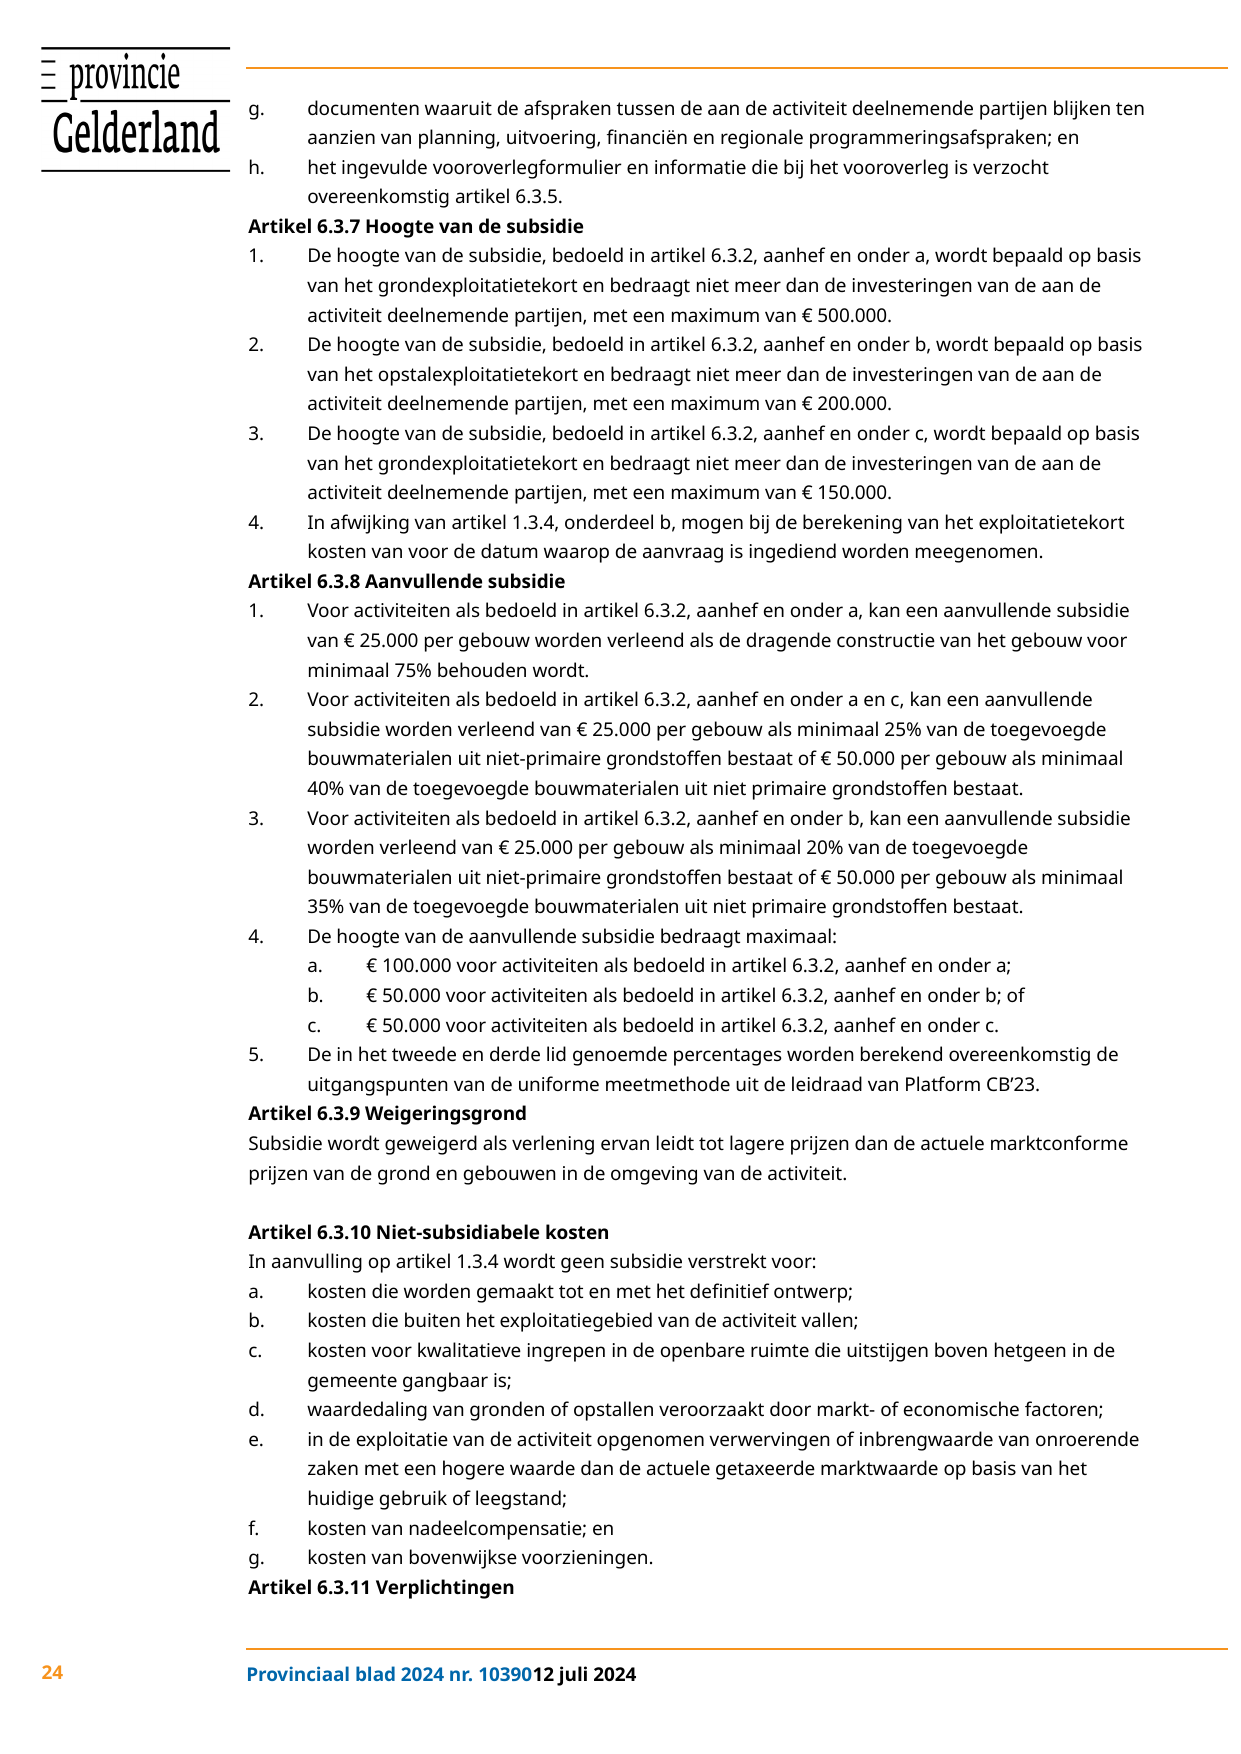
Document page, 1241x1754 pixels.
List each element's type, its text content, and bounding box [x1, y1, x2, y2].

list kosten van bovenwijkse voorzieningen. [248, 1544, 1152, 1570]
list kosten die worden gemaakt tot en met het definitief ontwerp; [248, 1278, 1152, 1304]
text Artikel 6.3.9 Weigeringsgrond [248, 1101, 1152, 1126]
list € 50.000 voor activiteiten als bedoeld in artikel 6.3.2, aanhef en onder b; of [307, 982, 1152, 1008]
text Artikel 6.3.7 Hoogte van de subsidie [248, 213, 1152, 239]
list kosten die buiten het exploitatiegebied van de activiteit vallen; [248, 1308, 1152, 1333]
text Subsidie wordt geweigerd als verlening ervan leidt tot lagere prijzen dan de actuele marktconforme prijzen van de grond en gebouwen in de omgeving van de activiteit. [248, 1130, 1152, 1186]
list € 100.000 voor activiteiten als bedoeld in artikel 6.3.2, aanhef en onder a; [307, 953, 1152, 978]
list in de exploitatie van de activiteit opgenomen verwervingen of inbrengwaarde van onroerende zaken met een hogere waarde dan de actuele getaxeerde marktwaarde op basis van het huidige gebruik of leegstand; [248, 1426, 1152, 1511]
list kosten van nadeelcompensatie; en [248, 1515, 1152, 1541]
list documenten waaruit de afspraken tussen de aan de activiteit deelnemende partijen blijken ten aanzien van planning, uitvoering, financiën en regionale programmeringsafspraken; en [248, 95, 1152, 150]
text Artikel 6.3.10 Niet-subsidiabele kosten [248, 1219, 1152, 1245]
list € 50.000 voor activiteiten als bedoeld in artikel 6.3.2, aanhef en onder c. [307, 1012, 1152, 1038]
text Artikel 6.3.11 Verplichtingen [248, 1574, 1152, 1600]
list kosten voor kwalitatieve ingrepen in de openbare ruimte die uitstijgen boven hetgeen in de gemeente gangbaar is; [248, 1337, 1152, 1393]
list De hoogte van de subsidie, bedoeld in artikel 6.3.2, aanhef en onder a, wordt bepaald op basis van het grondexploitatietekort en bedraagt niet meer dan de investeringen van de aan de activiteit deelnemende partijen, met een maximum van € 500.000. [248, 243, 1152, 328]
list het ingevulde vooroverlegformulier en informatie die bij het vooroverleg is verzocht overeenkomstig artikel 6.3.5. [248, 154, 1152, 209]
list Voor activiteiten als bedoeld in artikel 6.3.2, aanhef en onder a en c, kan een aanvullende subsidie worden verleend van € 25.000 per gebouw als minimaal 25% van de toegevoegde bouwmaterialen uit niet-primaire grondstoffen bestaat of € 50.000 per gebouw als minimaal 40% van de toegevoegde bouwmaterialen uit niet primaire grondstoffen bestaat. [248, 686, 1152, 801]
list Voor activiteiten als bedoeld in artikel 6.3.2, aanhef en onder a, kan een aanvullende subsidie van € 25.000 per gebouw worden verleend als de dragende constructie van het gebouw voor minimaal 75% behouden wordt. [248, 598, 1152, 683]
list De hoogte van de aanvullende subsidie bedraagt maximaal: [248, 923, 1152, 949]
list De hoogte van de subsidie, bedoeld in artikel 6.3.2, aanhef en onder c, wordt bepaald op basis van het grondexploitatietekort en bedraagt niet meer dan de investeringen van de aan de activiteit deelnemende partijen, met een maximum van € 150.000. [248, 420, 1152, 505]
list De hoogte van de subsidie, bedoeld in artikel 6.3.2, aanhef en onder b, wordt bepaald op basis van het opstalexploitatietekort en bedraagt niet meer dan de investeringen van de aan de activiteit deelnemende partijen, met een maximum van € 200.000. [248, 331, 1152, 416]
text Artikel 6.3.8 Aanvullende subsidie [248, 568, 1152, 594]
list In afwijking van artikel 1.3.4, onderdeel b, mogen bij de berekening van het exploitatietekort kosten van voor de datum waarop de aanvraag is ingediend worden meegenomen. [248, 509, 1152, 564]
list De in het tweede en derde lid genoemde percentages worden berekend overeenkomstig de uitgangspunten van de uniforme meetmethode uit de leidraad van Platform CB’23. [248, 1041, 1152, 1097]
list waardedaling van gronden of opstallen veroorzaakt door markt- of economische factoren; [248, 1396, 1152, 1422]
text In aanvulling op artikel 1.3.4 wordt geen subsidie verstrekt voor: [248, 1248, 1152, 1274]
picture [41, 47, 231, 172]
list Voor activiteiten als bedoeld in artikel 6.3.2, aanhef en onder b, kan een aanvullende subsidie worden verleend van € 25.000 per gebouw als minimaal 20% van de toegevoegde bouwmaterialen uit niet-primaire grondstoffen bestaat of € 50.000 per gebouw als minimaal 35% van de toegevoegde bouwmaterialen uit niet primaire grondstoffen bestaat. [248, 805, 1152, 919]
